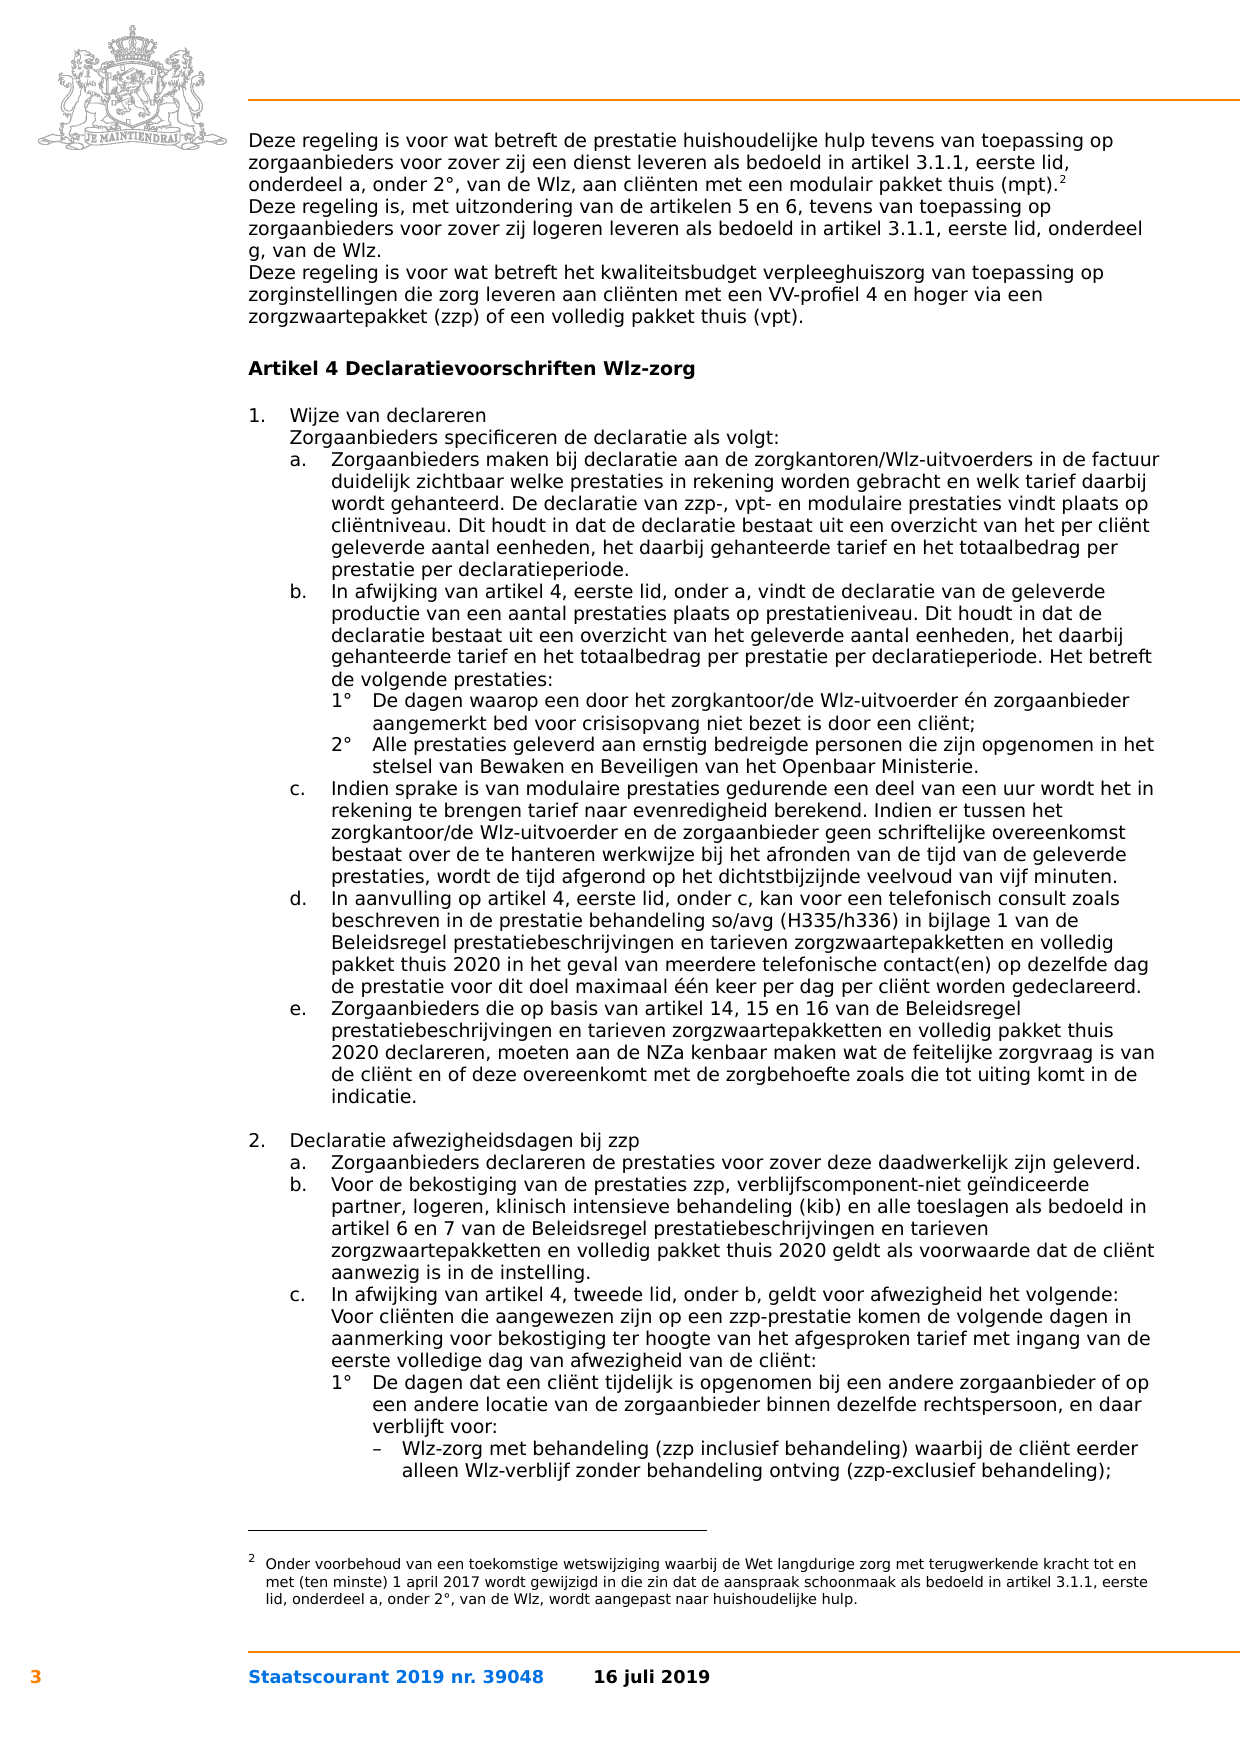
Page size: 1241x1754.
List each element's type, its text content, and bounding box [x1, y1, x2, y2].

text 1° De dagen dat een cliënt tijdelijk is opgenomen bij een andere zorgaanbieder of op een andere locatie van de zorgaanbieder binnen dezelfde rechtspersoon, en daar verblijft voor: [331, 1372, 1163, 1438]
text 2. Declaratie afwezigheidsdagen bij zzp [248, 1130, 1163, 1152]
text Onder voorbehoud van een toekomstige wetswijziging waarbij de Wet langdurige zorg met terugwerkende kracht tot en met (ten minste) 1 april 2017 wordt gewijzigd in die zin dat de aanspraak schoonmaak als bedoeld in artikel 3.1.1, eerste lid, onderdeel a, onder 2°, van de Wlz, wordt aangepast naar huishoudelijke hulp. [248, 1552, 1163, 1608]
picture [38, 25, 227, 150]
text 2° Alle prestaties geleverd aan ernstig bedreigde personen die zijn opgenomen in het stelsel van Bewaken en Beveiligen van het Openbaar Ministerie. [331, 734, 1163, 778]
text 1. Wijze van declareren [248, 405, 1163, 427]
text c. Indien sprake is van modulaire prestaties gedurende een deel van een uur wordt het in rekening te brengen tarief naar evenredigheid berekend. Indien er tussen het zorgkantoor/de Wlz-uitvoerder en de zorgaanbieder geen schriftelijke overeenkomst bestaat over de te hanteren werkwijze bij het afronden van de tijd van de geleverde prestaties, wordt de tijd afgerond op het dichtstbijzijnde veelvoud van vijf minuten. [289, 778, 1163, 888]
text e. Zorgaanbieders die op basis van artikel 14, 15 en 16 van de Beleidsregel prestatiebeschrijvingen en tarieven zorgzwaartepakketten en volledig pakket thuis 2020 declareren, moeten aan de NZa kenbaar maken wat de feitelijke zorgvraag is van de cliënt en of deze overeenkomt met de zorgbehoefte zoals die tot uiting komt in de indicatie. [289, 998, 1163, 1108]
text Voor cliënten die aangewezen zijn op een zzp-prestatie komen de volgende dagen in aanmerking voor bekostiging ter hoogte van het afgesproken tarief met ingang van de eerste volledige dag van afwezigheid van de cliënt: [331, 1306, 1163, 1372]
text Deze regeling is voor wat betreft de prestatie huishoudelijke hulp tevens van toepassing op zorgaanbieders voor zover zij een dienst leveren als bedoeld in artikel 3.1.1, eerste lid, onderdeel a, onder 2°, van de Wlz, aan cliënten met een modulair pakket thuis (mpt). [248, 130, 1163, 196]
text b. In afwijking van artikel 4, eerste lid, onder a, vindt de declaratie van de geleverde productie van een aantal prestaties plaats op prestatieniveau. Dit houdt in dat de declaratie bestaat uit een overzicht van het geleverde aantal eenheden, het daarbij gehanteerde tarief en het totaalbedrag per prestatie per declaratieperiode. Het betreft de volgende prestaties: [289, 581, 1163, 690]
text b. Voor de bekostiging van de prestaties zzp, verblijfscomponent-niet geïndiceerde partner, logeren, klinisch intensieve behandeling (kib) en alle toeslagen als bedoeld in artikel 6 en 7 van de Beleidsregel prestatiebeschrijvingen en tarieven zorgzwaartepakketten en volledig pakket thuis 2020 geldt als voorwaarde dat de cliënt aanwezig is in de instelling. [289, 1174, 1163, 1284]
text – Wlz-zorg met behandeling (zzp inclusief behandeling) waarbij de cliënt eerder alleen Wlz-verblijf zonder behandeling ontving (zzp-exclusief behandeling); [372, 1438, 1163, 1482]
text a. Zorgaanbieders declareren de prestaties voor zover deze daadwerkelijk zijn geleverd. [289, 1152, 1163, 1174]
subtitle Artikel 4 Declaratievoorschriften Wlz-zorg [248, 358, 1163, 380]
text 1° De dagen waarop een door het zorgkantoor/de Wlz-uitvoerder én zorgaanbieder aangemerkt bed voor crisisopvang niet bezet is door een cliënt; [331, 690, 1163, 734]
text a. Zorgaanbieders maken bij declaratie aan de zorgkantoren/Wlz-uitvoerders in de factuur duidelijk zichtbaar welke prestaties in rekening worden gebracht en welk tarief daarbij wordt gehanteerd. De declaratie van zzp-, vpt- en modulaire prestaties vindt plaats op cliëntniveau. Dit houdt in dat de declaratie bestaat uit een overzicht van het per cliënt geleverde aantal eenheden, het daarbij gehanteerde tarief en het totaalbedrag per prestatie per declaratieperiode. [289, 449, 1163, 581]
text Deze regeling is, met uitzondering van de artikelen 5 en 6, tevens van toepassing op zorgaanbieders voor zover zij logeren leveren als bedoeld in artikel 3.1.1, eerste lid, onderdeel g, van de Wlz. [248, 196, 1163, 262]
text c. In afwijking van artikel 4, tweede lid, onder b, geldt voor afwezigheid het volgende: [289, 1284, 1163, 1306]
text Deze regeling is voor wat betreft het kwaliteitsbudget verpleeghuiszorg van toepassing op zorginstellingen die zorg leveren aan cliënten met een VV-profiel 4 en hoger via een zorgzwaartepakket (zzp) of een volledig pakket thuis (vpt). [248, 262, 1163, 328]
text d. In aanvulling op artikel 4, eerste lid, onder c, kan voor een telefonisch consult zoals beschreven in de prestatie behandeling so/avg (H335/h336) in bijlage 1 van de Beleidsregel prestatiebeschrijvingen en tarieven zorgzwaartepakketten en volledig pakket thuis 2020 in het geval van meerdere telefonische contact(en) op dezelfde dag de prestatie voor dit doel maximaal één keer per dag per cliënt worden gedeclareerd. [289, 888, 1163, 998]
text Zorgaanbieders specificeren de declaratie als volgt: [289, 427, 1163, 449]
